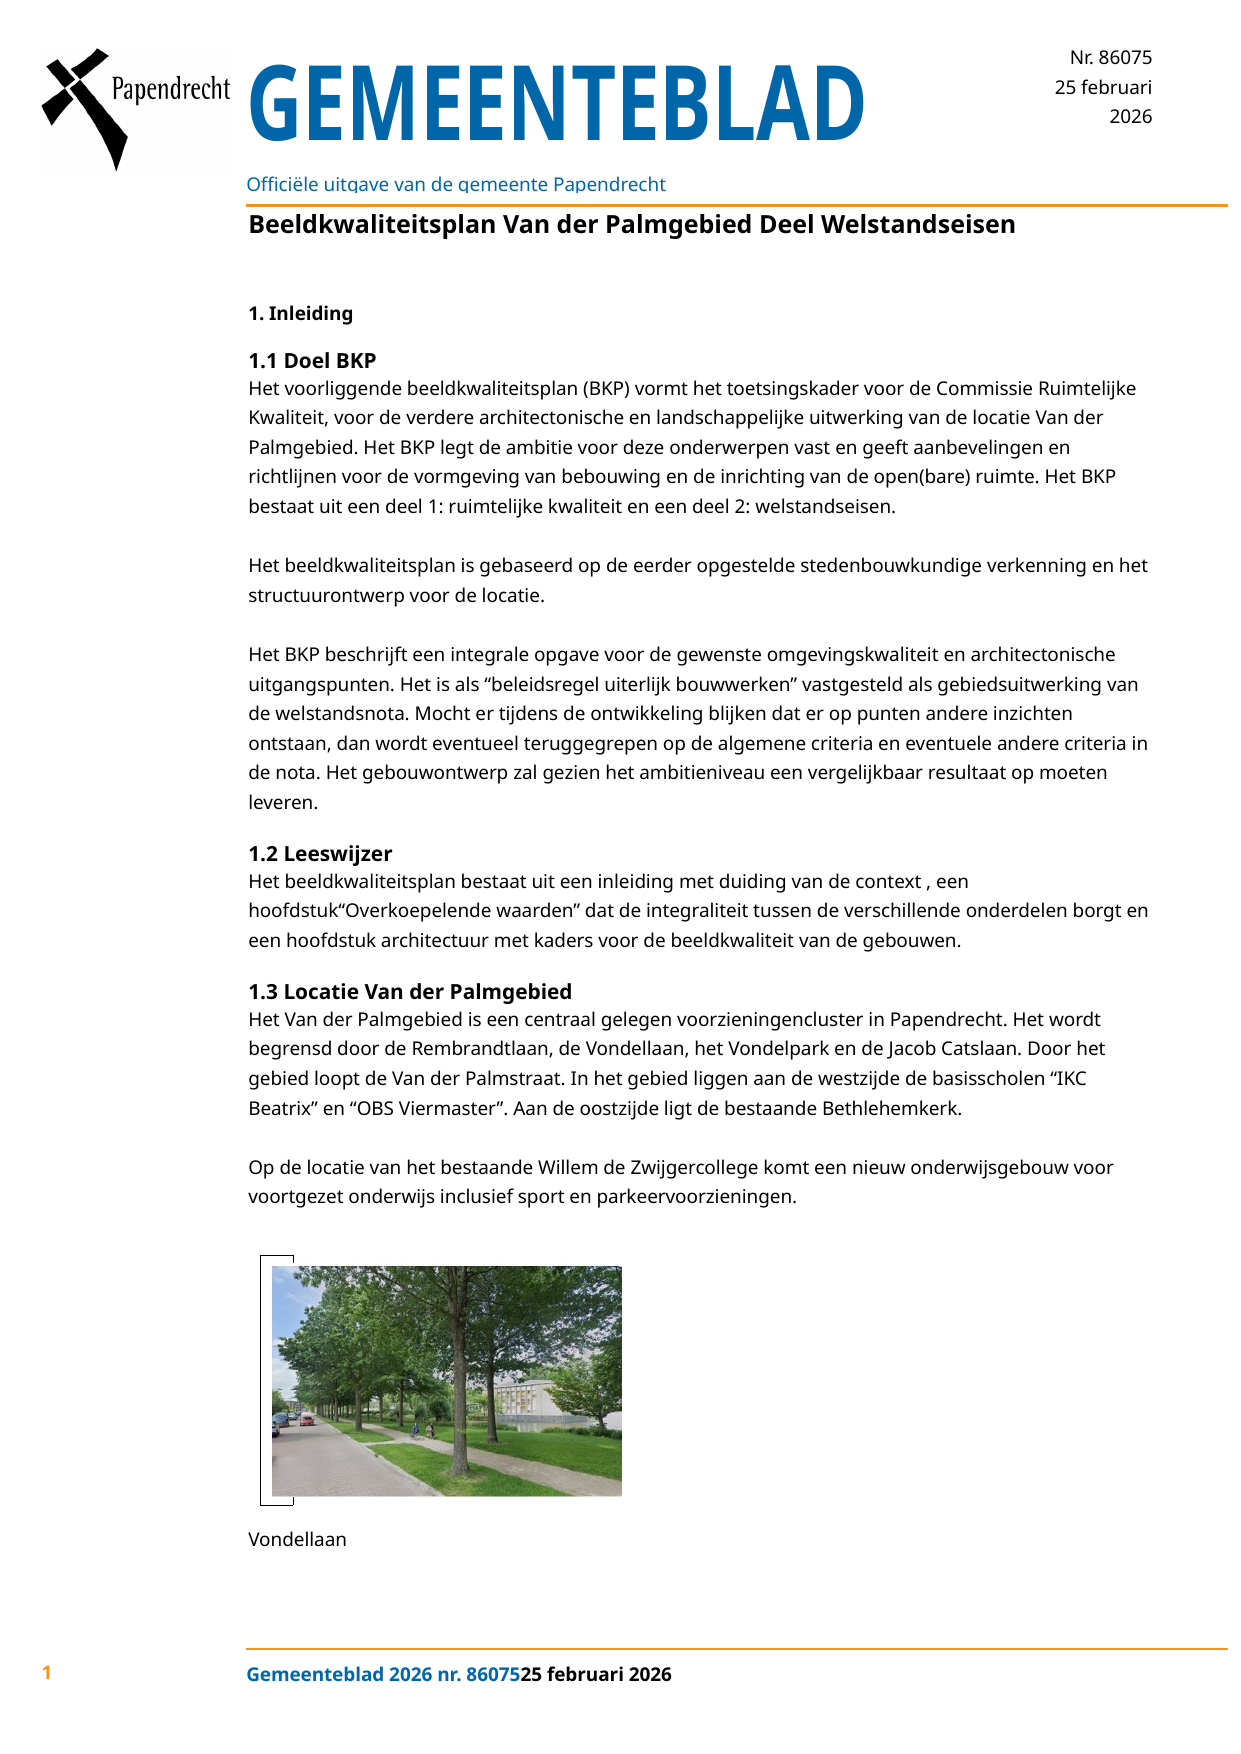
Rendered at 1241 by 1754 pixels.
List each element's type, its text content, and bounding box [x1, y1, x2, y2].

text Beeldkwaliteitsplan Van der Palmgebied Deel Welstandseisen [248, 207, 1152, 241]
text Vondellaan [248, 1526, 1152, 1552]
text Op de locatie van het bestaande Willem de Zwijgercollege komt een nieuw onderwijsgebouw voor voortgezet onderwijs inclusief sport en parkeervoorzieningen. [248, 1154, 1152, 1209]
text Het beeldkwaliteitsplan bestaat uit een inleiding met duiding van de context , een hoofdstuk“Overkoepelende waarden” dat de integraliteit tussen de verschillende onderdelen borgt en een hoofdstuk architectuur met kaders voor de beeldkwaliteit van de gebouwen. [248, 868, 1152, 953]
text 1.2 Leeswijzer [248, 839, 1152, 868]
text 1.3 Locatie Van der Palmgebied [248, 977, 1152, 1006]
picture [41, 47, 231, 172]
text Het voorliggende beeldkwaliteitsplan (BKP) vormt het toetsingskader voor de Commissie Ruimtelijke Kwaliteit, voor de verdere architectonische en landschappelijke uitwerking van de locatie Van der Palmgebied. Het BKP legt de ambitie voor deze onderwerpen vast en geeft aanbevelingen en richtlijnen voor de vormgeving van bebouwing en de inrichting van de open(bare) ruimte. Het BKP bestaat uit een deel 1: ruimtelijke kwaliteit en een deel 2: welstandseisen. [248, 375, 1152, 519]
text Het BKP beschrijft een integrale opgave voor de gewenste omgevingskwaliteit en architectonische uitgangspunten. Het is als “beleidsregel uiterlijk bouwwerken” vastgesteld als gebiedsuitwerking van de welstandsnota. Mocht er tijdens de ontwikkeling blijken dat er op punten andere inzichten ontstaan, dan wordt eventueel teruggegrepen op de algemene criteria en eventuele andere criteria in de nota. Het gebouwontwerp zal gezien het ambitieniveau een vergelijkbaar resultaat op moeten leveren. [248, 641, 1152, 815]
text 1. Inleiding [248, 300, 1152, 326]
picture [268, 1263, 624, 1497]
text 1.1 Doel BKP [248, 346, 1152, 375]
text Het Van der Palmgebied is een centraal gelegen voorzieningencluster in Papendrecht. Het wordt begrensd door de Rembrandtlaan, de Vondellaan, het Vondelpark en de Jacob Catslaan. Door het gebied loopt de Van der Palmstraat. In het gebied liggen aan de westzijde de basisscholen “IKC Beatrix” en “OBS Viermaster”. Aan de oostzijde ligt de bestaande Bethlehemkerk. [248, 1006, 1152, 1120]
text Het beeldkwaliteitsplan is gebaseerd op de eerder opgestelde stedenbouwkundige verkenning en het structuurontwerp voor de locatie. [248, 552, 1152, 608]
